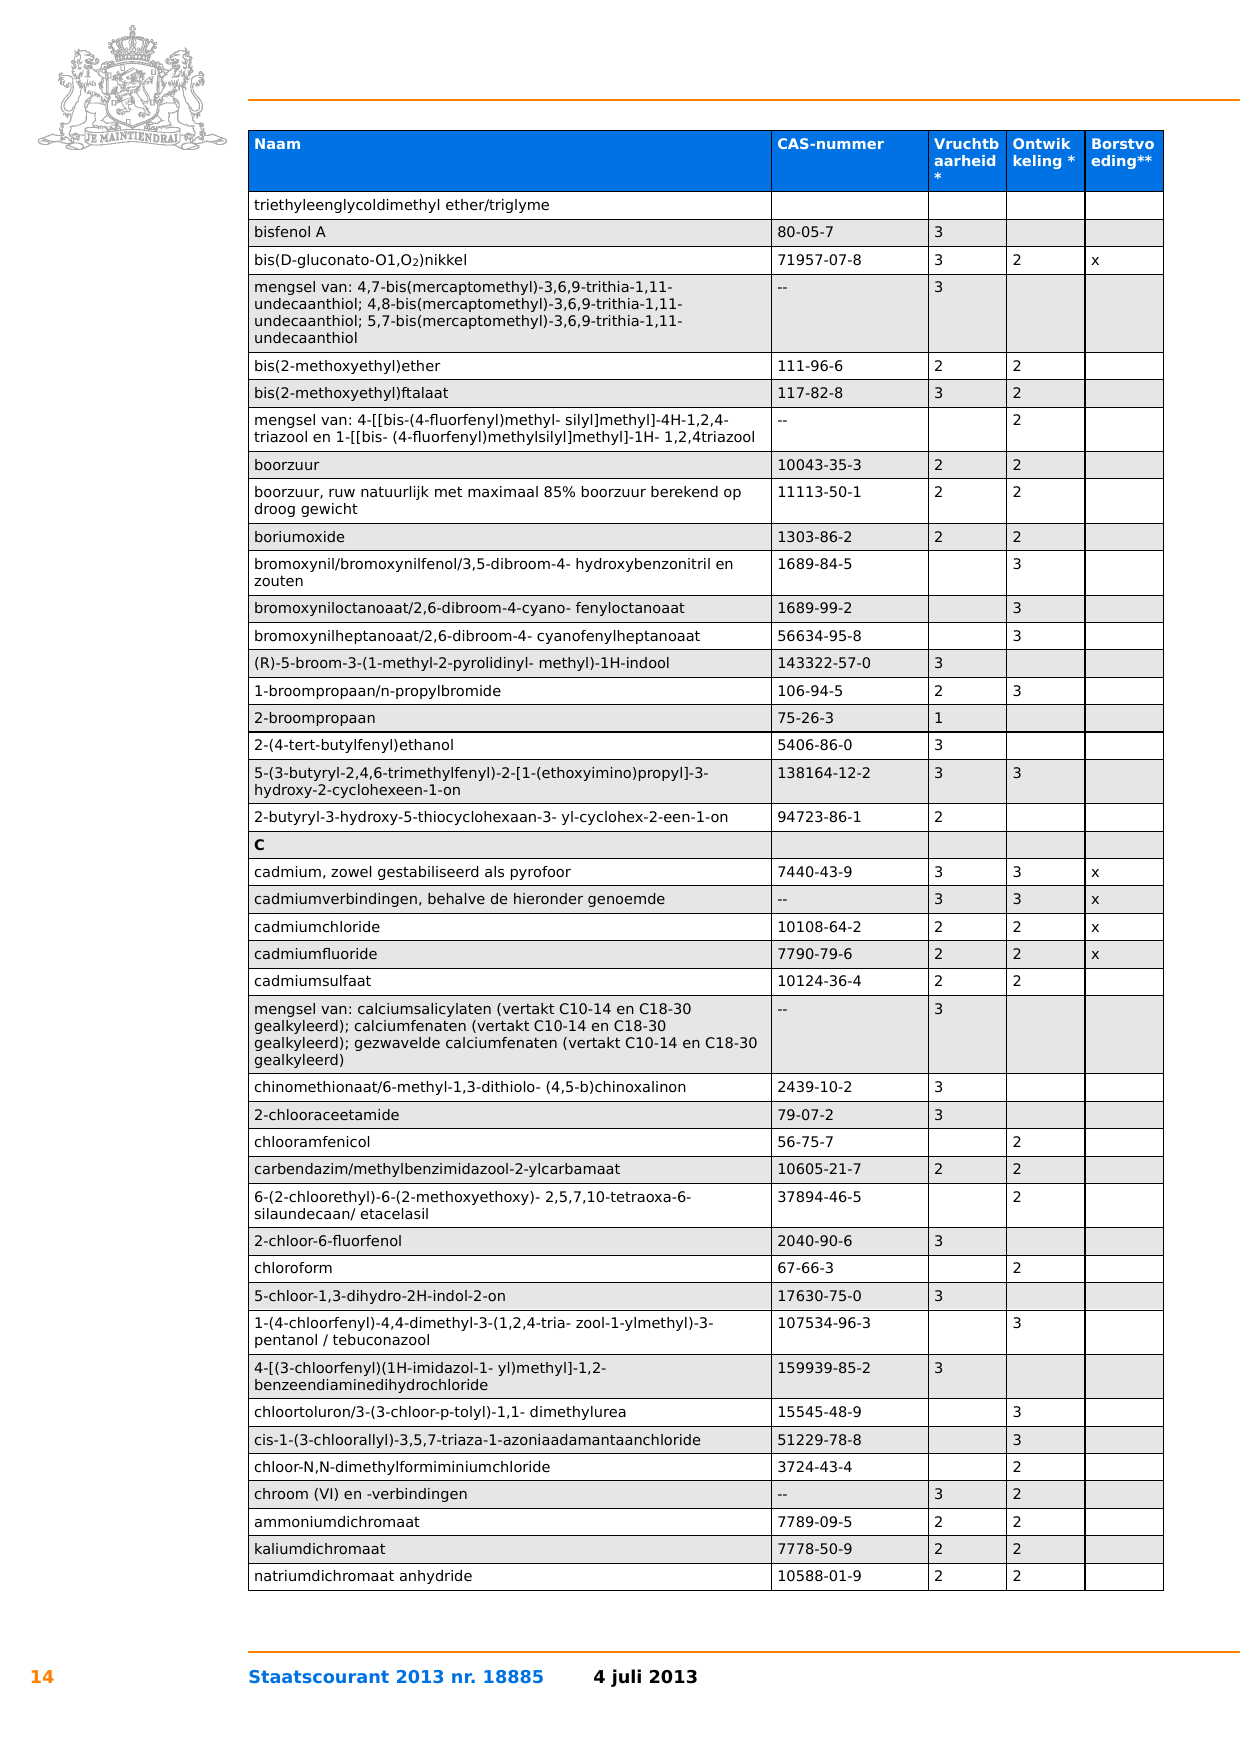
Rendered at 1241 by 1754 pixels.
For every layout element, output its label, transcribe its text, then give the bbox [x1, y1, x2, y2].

table_header Ontwikkeling * [1007, 131, 1084, 191]
table_cell [1086, 275, 1163, 352]
table_cell [1086, 408, 1163, 451]
table_cell [929, 1256, 1006, 1282]
table_cell 67-66-3 [772, 1256, 928, 1282]
table_cell 2 [1007, 1509, 1084, 1535]
table_cell 10043-35-3 [772, 452, 928, 478]
table_cell [1007, 1283, 1084, 1309]
table_cell 3 [929, 733, 1006, 759]
table_cell 17630-75-0 [772, 1283, 928, 1309]
table_cell [929, 551, 1006, 594]
table_cell 2 [1007, 969, 1084, 995]
table_cell 2 [929, 1536, 1006, 1563]
table_cell [1086, 996, 1163, 1073]
table_cell 3 [1007, 1427, 1084, 1453]
table_cell [929, 1184, 1006, 1227]
table_cell [1007, 650, 1084, 677]
table_cell 10588-01-9 [772, 1564, 928, 1590]
table_cell cadmiumfluoride [249, 941, 771, 968]
table_cell 51229-78-8 [772, 1427, 928, 1453]
table_cell 3 [929, 275, 1006, 352]
table_cell 2 [929, 804, 1006, 831]
table_cell 3 [1007, 886, 1084, 913]
table_cell bromoxyniloctanoaat/2,6-dibroom-4-cyano- fenyloctanoaat [249, 596, 771, 622]
table_cell 71957-07-8 [772, 247, 928, 273]
table_cell 56-75-7 [772, 1129, 928, 1156]
table_cell [929, 623, 1006, 649]
table_cell 5406-86-0 [772, 733, 928, 759]
table_cell cadmiumchloride [249, 914, 771, 940]
table_cell 2-chloor-6-fluorfenol [249, 1228, 771, 1255]
table_cell 3 [1007, 596, 1084, 622]
table_cell [1007, 1355, 1084, 1398]
table_cell 94723-86-1 [772, 804, 928, 831]
table_cell bis(D-gluconato-O1,O2)nikkel [249, 247, 771, 273]
table_cell 2 [1007, 408, 1084, 451]
table_cell 79-07-2 [772, 1102, 928, 1128]
table_cell x [1086, 247, 1163, 273]
table_cell [1007, 1074, 1084, 1101]
table_cell [929, 1454, 1006, 1480]
table_cell bisfenol A [249, 220, 771, 246]
table_cell [1086, 804, 1163, 831]
table_cell chloor-N,N-dimethylformiminiumchloride [249, 1454, 771, 1480]
table_cell [1086, 1509, 1163, 1535]
table_cell [1086, 1311, 1163, 1354]
table_cell mengsel van: 4-[[bis-(4-fluorfenyl)methyl- silyl]methyl]-4H-1,2,4-triazool en 1-[[bis- (4-fluorfenyl)methylsilyl]methyl]-1H- 1,2,4triazool [249, 408, 771, 451]
table_cell 3 [929, 650, 1006, 677]
table_cell -- [772, 1481, 928, 1508]
table_cell 2-broompropaan [249, 705, 771, 731]
table_cell 3 [1007, 859, 1084, 885]
table_cell [1086, 650, 1163, 677]
table_cell (R)-5-broom-3-(1-methyl-2-pyrolidinyl- methyl)-1H-indool [249, 650, 771, 677]
table_cell 2 [1007, 1536, 1084, 1563]
table_cell 3 [929, 886, 1006, 913]
table_cell [1086, 353, 1163, 379]
table_cell 1-broompropaan/n-propylbromide [249, 678, 771, 704]
table_cell 2 [1007, 1564, 1084, 1590]
table_cell 1-(4-chloorfenyl)-4,4-dimethyl-3-(1,2,4-tria- zool-1-ylmethyl)-3-pentanol / tebuconazool [249, 1311, 771, 1354]
table_cell 4-[(3-chloorfenyl)(1H-imidazol-1- yl)methyl]-1,2-benzeendiaminedihydrochloride [249, 1355, 771, 1398]
table_cell natriumdichromaat anhydride [249, 1564, 771, 1590]
table_cell 7790-79-6 [772, 941, 928, 968]
table_cell [929, 1311, 1006, 1354]
table_cell 3 [929, 1355, 1006, 1398]
table_cell 10108-64-2 [772, 914, 928, 940]
table_cell 2 [1007, 479, 1084, 523]
table_cell mengsel van: calciumsalicylaten (vertakt C10-14 en C18-30 gealkyleerd); calciumfenaten (vertakt C10-14 en C18-30 gealkyleerd); gezwavelde calciumfenaten (vertakt C10-14 en C18-30 gealkyleerd) [249, 996, 771, 1073]
table_cell 2 [929, 452, 1006, 478]
table_cell 6-(2-chloorethyl)-6-(2-methoxyethoxy)- 2,5,7,10-tetraoxa-6-silaundecaan/ etacelasil [249, 1184, 771, 1227]
table_cell 2 [1007, 524, 1084, 550]
table_cell 3 [929, 996, 1006, 1073]
table_cell [1086, 1256, 1163, 1282]
table_cell 2 [929, 1564, 1006, 1590]
table_cell x [1086, 886, 1163, 913]
table_cell 2 [1007, 247, 1084, 273]
table_cell [1007, 733, 1084, 759]
table_cell [1086, 1399, 1163, 1426]
table_cell [1086, 1481, 1163, 1508]
table_cell kaliumdichromaat [249, 1536, 771, 1563]
table_cell 2 [1007, 1184, 1084, 1227]
table_cell 2 [1007, 380, 1084, 407]
table_cell bromoxynilheptanoaat/2,6-dibroom-4- cyanofenylheptanoaat [249, 623, 771, 649]
table_cell [1086, 1157, 1163, 1183]
table_cell [1086, 969, 1163, 995]
table_header Naam [249, 131, 771, 191]
table_cell 5-chloor-1,3-dihydro-2H-indol-2-on [249, 1283, 771, 1309]
table_cell bromoxynil/bromoxynilfenol/3,5-dibroom-4- hydroxybenzonitril en zouten [249, 551, 771, 594]
table_cell -- [772, 886, 928, 913]
table_cell mengsel van: 4,7-bis(mercaptomethyl)-3,6,9-trithia-1,11-undecaanthiol; 4,8-bis(mercaptomethyl)-3,6,9-trithia-1,11-undecaanthiol; 5,7-bis(mercaptomethyl)-3,6,9-trithia-1,11-undecaanthiol [249, 275, 771, 352]
table_cell [1086, 1283, 1163, 1309]
picture [38, 25, 227, 150]
table_cell [1086, 596, 1163, 622]
table_cell [1086, 832, 1163, 858]
table_cell 2-(4-tert-butylfenyl)ethanol [249, 733, 771, 759]
table_cell [1007, 804, 1084, 831]
table_cell 7440-43-9 [772, 859, 928, 885]
table_cell [1086, 623, 1163, 649]
table_cell x [1086, 859, 1163, 885]
table_cell 3 [1007, 623, 1084, 649]
table_cell [1007, 705, 1084, 731]
table_cell chlooramfenicol [249, 1129, 771, 1156]
table_cell [929, 1399, 1006, 1426]
table_cell x [1086, 941, 1163, 968]
table_cell -- [772, 996, 928, 1073]
table_cell [1086, 380, 1163, 407]
table_cell 2-butyryl-3-hydroxy-5-thiocyclohexaan-3- yl-cyclohex-2-een-1-on [249, 804, 771, 831]
table_cell 15545-48-9 [772, 1399, 928, 1426]
table_cell chloortoluron/3-(3-chloor-p-tolyl)-1,1- dimethylurea [249, 1399, 771, 1426]
table_cell [1086, 1074, 1163, 1101]
table_cell carbendazim/methylbenzimidazool-2-ylcarbamaat [249, 1157, 771, 1183]
table_cell C [249, 832, 771, 858]
table_cell x [1086, 914, 1163, 940]
table_cell [929, 832, 1006, 858]
table_cell 117-82-8 [772, 380, 928, 407]
table_cell 3 [1007, 760, 1084, 803]
table_cell 80-05-7 [772, 220, 928, 246]
table_cell [1086, 733, 1163, 759]
table_cell [929, 1427, 1006, 1453]
table_cell boriumoxide [249, 524, 771, 550]
table_cell [929, 596, 1006, 622]
table_cell 2 [929, 678, 1006, 704]
table_cell [1007, 275, 1084, 352]
table_cell 3724-43-4 [772, 1454, 928, 1480]
table_header CAS-nummer [772, 131, 928, 191]
table_cell 1689-99-2 [772, 596, 928, 622]
table_cell 10605-21-7 [772, 1157, 928, 1183]
table_cell 3 [929, 760, 1006, 803]
table_cell 2 [1007, 1481, 1084, 1508]
table_cell [929, 1129, 1006, 1156]
table_cell [1007, 1228, 1084, 1255]
table_cell 2 [1007, 1454, 1084, 1480]
table_cell [772, 832, 928, 858]
table_cell 2 [929, 969, 1006, 995]
table_cell 1303-86-2 [772, 524, 928, 550]
table_cell 111-96-6 [772, 353, 928, 379]
table_cell [1086, 452, 1163, 478]
table_cell [1086, 1184, 1163, 1227]
table_cell [1086, 551, 1163, 594]
table_cell 7778-50-9 [772, 1536, 928, 1563]
table_cell 1 [929, 705, 1006, 731]
table_cell 2-chlooraceetamide [249, 1102, 771, 1128]
table_cell 5-(3-butyryl-2,4,6-trimethylfenyl)-2-[1-(ethoxyimino)propyl]-3-hydroxy-2-cyclohexeen-1-on [249, 760, 771, 803]
table_cell 3 [1007, 1399, 1084, 1426]
table_cell 3 [1007, 551, 1084, 594]
table_cell chinomethionaat/6-methyl-1,3-dithiolo- (4,5-b)chinoxalinon [249, 1074, 771, 1101]
table_cell boorzuur [249, 452, 771, 478]
table_cell 2 [1007, 1129, 1084, 1156]
table_cell cadmiumverbindingen, behalve de hieronder genoemde [249, 886, 771, 913]
table_header Borstvoeding** [1086, 131, 1163, 191]
table_cell 2 [929, 1157, 1006, 1183]
table_cell [1007, 832, 1084, 858]
table_cell [1086, 678, 1163, 704]
table_cell [1086, 479, 1163, 523]
table_cell 3 [1007, 678, 1084, 704]
table_cell 3 [929, 1481, 1006, 1508]
table_cell 106-94-5 [772, 678, 928, 704]
table_header Vruchtbaarheid * [929, 131, 1006, 191]
table_cell 10124-36-4 [772, 969, 928, 995]
table_cell 3 [929, 1102, 1006, 1128]
table_cell [1086, 1427, 1163, 1453]
table_cell 2 [929, 479, 1006, 523]
table_cell bis(2-methoxyethyl)ftalaat [249, 380, 771, 407]
table_cell 3 [929, 1074, 1006, 1101]
table_cell [1086, 1228, 1163, 1255]
table_cell 2 [1007, 1157, 1084, 1183]
table_cell 2 [929, 353, 1006, 379]
table_cell [1086, 705, 1163, 731]
table_cell chloroform [249, 1256, 771, 1282]
table_cell [1086, 1536, 1163, 1563]
table_cell 3 [929, 380, 1006, 407]
table_cell -- [772, 275, 928, 352]
table_cell 2 [1007, 353, 1084, 379]
table_cell 3 [929, 1228, 1006, 1255]
table_cell 159939-85-2 [772, 1355, 928, 1398]
table_cell 2 [929, 1509, 1006, 1535]
table_cell [1086, 1129, 1163, 1156]
table_cell [1086, 1102, 1163, 1128]
table_cell 2 [1007, 1256, 1084, 1282]
table_cell ammoniumdichromaat [249, 1509, 771, 1535]
table_cell 7789-09-5 [772, 1509, 928, 1535]
table_cell [1086, 1564, 1163, 1590]
table_cell [1086, 1454, 1163, 1480]
table_cell 11113-50-1 [772, 479, 928, 523]
table_cell [1086, 1355, 1163, 1398]
table_cell bis(2-methoxyethyl)ether [249, 353, 771, 379]
table_cell 2 [929, 941, 1006, 968]
table_cell cis-1-(3-chloorallyl)-3,5,7-triaza-1-azoniaadamantaanchloride [249, 1427, 771, 1453]
table_cell cadmiumsulfaat [249, 969, 771, 995]
table_cell 1689-84-5 [772, 551, 928, 594]
table_cell 107534-96-3 [772, 1311, 928, 1354]
table_cell [1086, 220, 1163, 246]
table_cell 2 [929, 914, 1006, 940]
table_cell 2 [1007, 452, 1084, 478]
table_cell 2 [929, 524, 1006, 550]
table_cell [1007, 1102, 1084, 1128]
table_cell 75-26-3 [772, 705, 928, 731]
table_cell 2040-90-6 [772, 1228, 928, 1255]
table_cell 143322-57-0 [772, 650, 928, 677]
table_cell [1007, 996, 1084, 1073]
table_cell [1007, 192, 1084, 219]
table_cell 3 [1007, 1311, 1084, 1354]
table_cell [929, 192, 1006, 219]
table_cell [1086, 760, 1163, 803]
table_cell 3 [929, 1283, 1006, 1309]
table_cell 37894-46-5 [772, 1184, 928, 1227]
table_cell 2439-10-2 [772, 1074, 928, 1101]
table_cell 2 [1007, 941, 1084, 968]
table_cell [1007, 220, 1084, 246]
table_cell chroom (VI) en -verbindingen [249, 1481, 771, 1508]
table_cell boorzuur, ruw natuurlijk met maximaal 85% boorzuur berekend op droog gewicht [249, 479, 771, 523]
table_cell 3 [929, 220, 1006, 246]
table_cell [772, 192, 928, 219]
table_cell [1086, 192, 1163, 219]
table_cell 138164-12-2 [772, 760, 928, 803]
table_cell [929, 408, 1006, 451]
table_cell 3 [929, 859, 1006, 885]
table_cell cadmium, zowel gestabiliseerd als pyrofoor [249, 859, 771, 885]
table_cell -- [772, 408, 928, 451]
table_cell 2 [1007, 914, 1084, 940]
table_cell 56634-95-8 [772, 623, 928, 649]
table_cell 3 [929, 247, 1006, 273]
table_cell triethyleenglycoldimethyl­ ether/triglyme [249, 192, 771, 219]
table_cell [1086, 524, 1163, 550]
